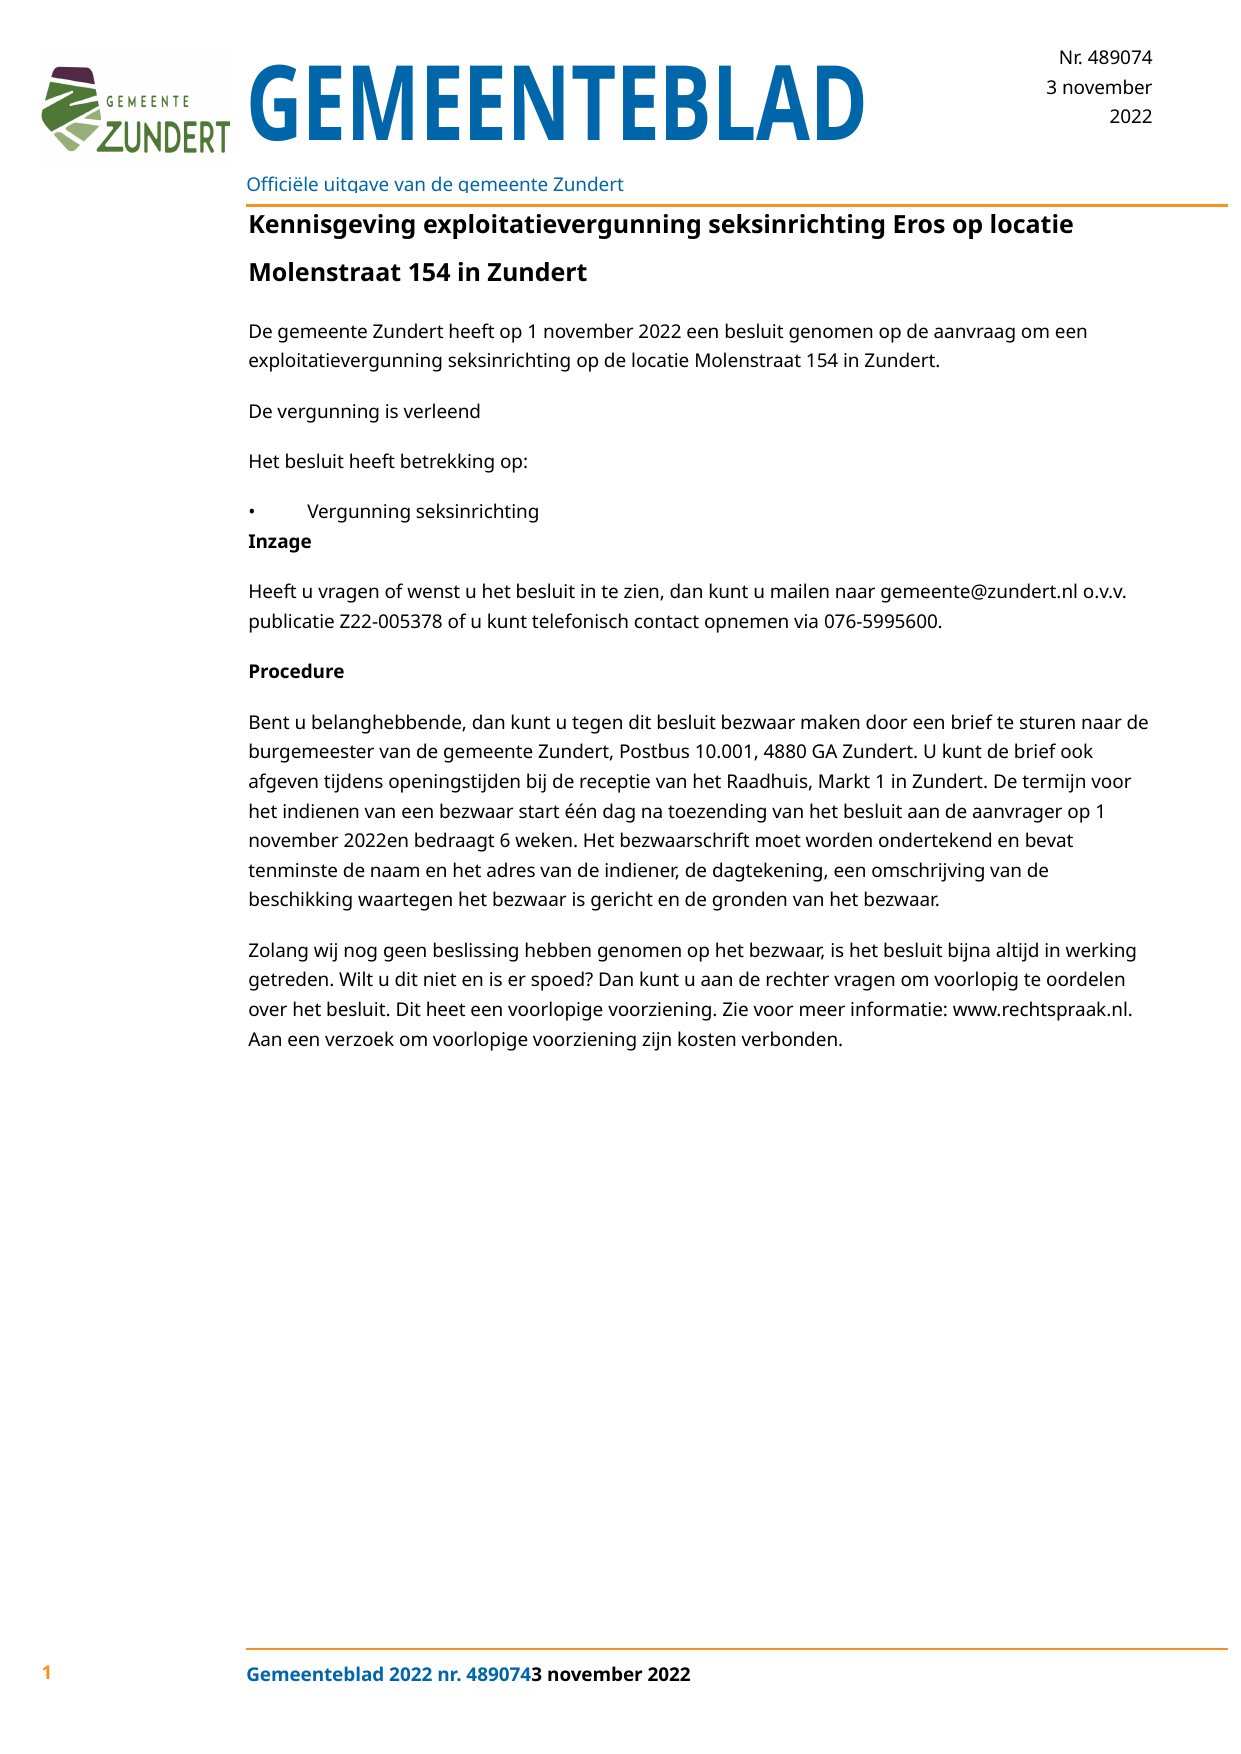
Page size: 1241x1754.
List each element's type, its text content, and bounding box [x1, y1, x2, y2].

text Inzage [248, 528, 1152, 554]
text Het besluit heeft betrekking op: [248, 448, 1152, 474]
text Zolang wij nog geen beslissing hebben genomen op het bezwaar, is het besluit bijna altijd in werking getreden. Wilt u dit niet en is er spoed? Dan kunt u aan de rechter vragen om voorlopig te oordelen over het besluit. Dit heet een voorlopige voorziening. Zie voor meer informatie: www.rechtspraak.nl. Aan een verzoek om voorlopige voorziening zijn kosten verbonden. [248, 937, 1152, 1052]
text De gemeente Zundert heeft op 1 november 2022 een besluit genomen op de aanvraag om een exploitatievergunning seksinrichting op de locatie Molenstraat 154 in Zundert. [248, 318, 1152, 373]
list Vergunning seksinrichting [248, 499, 1152, 524]
text Bent u belanghebbende, dan kunt u tegen dit besluit bezwaar maken door een brief te sturen naar de burgemeester van de gemeente Zundert, Postbus 10.001, 4880 GA Zundert. U kunt de brief ook afgeven tijdens openingstijden bij de receptie van het Raadhuis, Markt 1 in Zundert. De termijn voor het indienen van een bezwaar start één dag na toezending van het besluit aan de aanvrager op 1 november 2022en bedraagt 6 weken. Het bezwaarschrift moet worden ondertekend en bevat tenminste de naam en het adres van de indiener, de dagtekening, een omschrijving van de beschikking waartegen het bezwaar is gericht en de gronden van het bezwaar. [248, 709, 1152, 912]
text Kennisgeving exploitatievergunning seksinrichting Eros op locatie Molenstraat 154 in Zundert [248, 207, 1152, 288]
text De vergunning is verleend [248, 398, 1152, 424]
text Procedure [248, 659, 1152, 684]
picture [41, 47, 231, 172]
text Heeft u vragen of wenst u het besluit in te zien, dan kunt u mailen naar gemeente@zundert.nl o.v.v. publicatie Z22-005378 of u kunt telefonisch contact opnemen via 076-5995600. [248, 579, 1152, 634]
